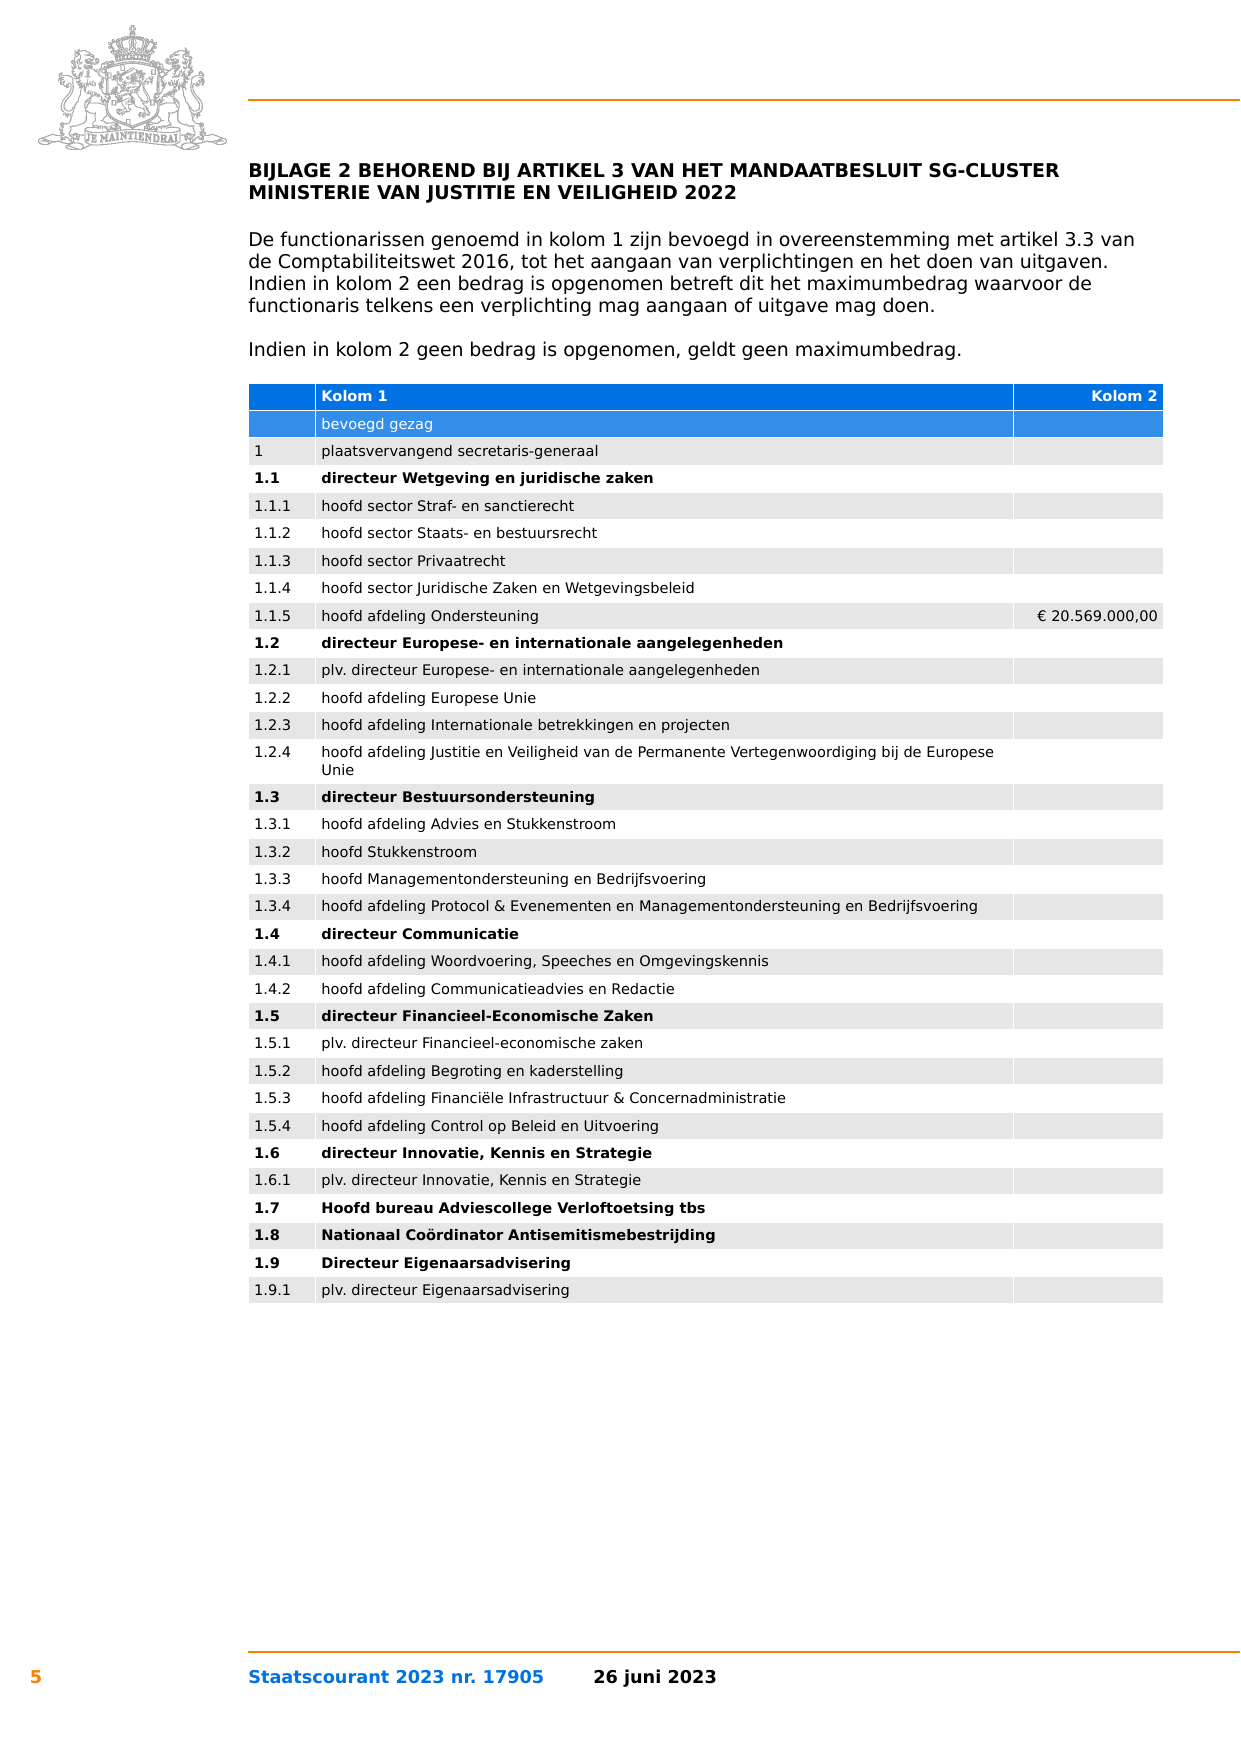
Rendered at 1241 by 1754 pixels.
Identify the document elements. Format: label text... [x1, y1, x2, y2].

table_cell 1.2.1 [249, 658, 315, 684]
table_cell 1.3.2 [249, 839, 315, 865]
table_cell plv. directeur Eigenaarsadvisering [316, 1277, 1013, 1303]
table_cell 1.2.4 [249, 740, 315, 783]
table_cell 1.3.1 [249, 811, 315, 838]
table_cell 1.5.4 [249, 1113, 315, 1139]
table_cell 1.5.3 [249, 1085, 315, 1112]
table_cell 1.8 [249, 1223, 315, 1249]
table_cell [1014, 575, 1163, 602]
table_cell 1.6.1 [249, 1168, 315, 1194]
table_cell [1014, 685, 1163, 711]
table_cell directeur Financieel-Economische Zaken [316, 1003, 1013, 1029]
table_cell hoofd afdeling Begroting en kaderstelling [316, 1058, 1013, 1084]
table_cell 1.2 [249, 630, 315, 656]
table_cell directeur Bestuursondersteuning [316, 784, 1013, 810]
subtitle BIJLAGE 2 BEHOREND BIJ ARTIKEL 3 VAN HET MANDAATBESLUIT SG-CLUSTER MINISTERIE VAN JUSTITIE EN VEILIGHEID 2022 [248, 160, 1163, 204]
table_cell 1.4.1 [249, 949, 315, 975]
table_cell hoofd sector Staats- en bestuursrecht [316, 521, 1013, 547]
table_cell [1014, 1140, 1163, 1167]
table_header Kolom 1 [316, 384, 1013, 410]
table_cell 1.2.2 [249, 685, 315, 711]
table_cell hoofd afdeling Control op Beleid en Uitvoering [316, 1113, 1013, 1139]
table_cell 1.9 [249, 1250, 315, 1276]
text De functionarissen genoemd in kolom 1 zijn bevoegd in overeenstemming met artikel 3.3 van de Comptabiliteitswet 2016, tot het aangaan van verplichtingen en het doen van uitgaven. [248, 229, 1163, 273]
table_cell [1014, 1250, 1163, 1276]
table_cell [249, 411, 315, 437]
table_cell [1014, 411, 1163, 437]
table_cell [1014, 740, 1163, 783]
table_cell plv. directeur Financieel-economische zaken [316, 1031, 1013, 1057]
table_cell directeur Innovatie, Kennis en Strategie [316, 1140, 1013, 1167]
table_cell 1.1.5 [249, 603, 315, 629]
table_cell 1.5 [249, 1003, 315, 1029]
table_cell hoofd Managementondersteuning en Bedrijfsvoering [316, 866, 1013, 893]
table_cell € 20.569.000,00 [1014, 603, 1163, 629]
table_cell [1014, 548, 1163, 574]
table_cell hoofd afdeling Protocol & Evenementen en Managementondersteuning en Bedrijfsvoering [316, 894, 1013, 920]
table_cell hoofd afdeling Ondersteuning [316, 603, 1013, 629]
table_cell 1.1.1 [249, 493, 315, 519]
table_cell directeur Wetgeving en juridische zaken [316, 466, 1013, 492]
table_cell [1014, 658, 1163, 684]
table_cell directeur Europese- en internationale aangelegenheden [316, 630, 1013, 656]
table_cell [1014, 438, 1163, 465]
table_cell hoofd Stukkenstroom [316, 839, 1013, 865]
table_cell 1.4.2 [249, 976, 315, 1002]
table_cell [1014, 811, 1163, 838]
table_cell hoofd sector Privaatrecht [316, 548, 1013, 574]
table_cell [1014, 493, 1163, 519]
table_cell [1014, 894, 1163, 920]
table_cell [1014, 921, 1163, 947]
table_cell [1014, 1085, 1163, 1112]
table_cell [1014, 1223, 1163, 1249]
table_cell 1.3.3 [249, 866, 315, 893]
table_cell 1 [249, 438, 315, 465]
table_cell [1014, 1277, 1163, 1303]
table_cell directeur Communicatie [316, 921, 1013, 947]
table_cell [1014, 866, 1163, 893]
table_cell [1014, 976, 1163, 1002]
table_cell 1.5.2 [249, 1058, 315, 1084]
picture [38, 25, 227, 150]
table_cell [1014, 466, 1163, 492]
table_cell hoofd afdeling Financiële Infrastructuur & Concernadministratie [316, 1085, 1013, 1112]
table_cell hoofd afdeling Communicatieadvies en Redactie [316, 976, 1013, 1002]
table_cell hoofd afdeling Advies en Stukkenstroom [316, 811, 1013, 838]
table_cell [1014, 1195, 1163, 1221]
table_cell hoofd afdeling Woordvoering, Speeches en Omgevingskennis [316, 949, 1013, 975]
table_cell 1.1.2 [249, 521, 315, 547]
table_cell [1014, 1113, 1163, 1139]
table_cell hoofd afdeling Europese Unie [316, 685, 1013, 711]
table_cell hoofd sector Juridische Zaken en Wetgevingsbeleid [316, 575, 1013, 602]
table_header [249, 384, 315, 410]
table_cell 1.5.1 [249, 1031, 315, 1057]
table_cell 1.4 [249, 921, 315, 947]
table_cell 1.6 [249, 1140, 315, 1167]
text Indien in kolom 2 geen bedrag is opgenomen, geldt geen maximumbedrag. [248, 339, 1163, 361]
table_cell 1.1.3 [249, 548, 315, 574]
table_cell plv. directeur Innovatie, Kennis en Strategie [316, 1168, 1013, 1194]
table_cell 1.1.4 [249, 575, 315, 602]
table_cell 1.3 [249, 784, 315, 810]
table_cell 1.7 [249, 1195, 315, 1221]
table_cell [1014, 784, 1163, 810]
table_cell [1014, 949, 1163, 975]
table_cell Directeur Eigenaarsadvisering [316, 1250, 1013, 1276]
table_cell plaatsvervangend secretaris-generaal [316, 438, 1013, 465]
table_cell hoofd sector Straf- en sanctierecht [316, 493, 1013, 519]
table_cell hoofd afdeling Internationale betrekkingen en projecten [316, 712, 1013, 739]
table_cell 1.3.4 [249, 894, 315, 920]
table_header Kolom 2 [1014, 384, 1163, 410]
table_cell [1014, 630, 1163, 656]
table_cell 1.1 [249, 466, 315, 492]
table_cell Nationaal Coördinator Antisemitismebestrijding [316, 1223, 1013, 1249]
table_cell [1014, 1003, 1163, 1029]
text Indien in kolom 2 een bedrag is opgenomen betreft dit het maximumbedrag waarvoor de functionaris telkens een verplichting mag aangaan of uitgave mag doen. [248, 273, 1163, 317]
table_cell bevoegd gezag [316, 411, 1013, 437]
table_cell hoofd afdeling Justitie en Veiligheid van de Permanente Vertegenwoordiging bij de Europese Unie [316, 740, 1013, 783]
table_cell plv. directeur Europese- en internationale aangelegenheden [316, 658, 1013, 684]
table_cell [1014, 712, 1163, 739]
table_cell 1.9.1 [249, 1277, 315, 1303]
table_cell 1.2.3 [249, 712, 315, 739]
table_cell [1014, 1031, 1163, 1057]
table_cell [1014, 521, 1163, 547]
table_cell [1014, 839, 1163, 865]
table_cell [1014, 1168, 1163, 1194]
table_cell [1014, 1058, 1163, 1084]
table_cell Hoofd bureau Adviescollege Verloftoetsing tbs [316, 1195, 1013, 1221]
